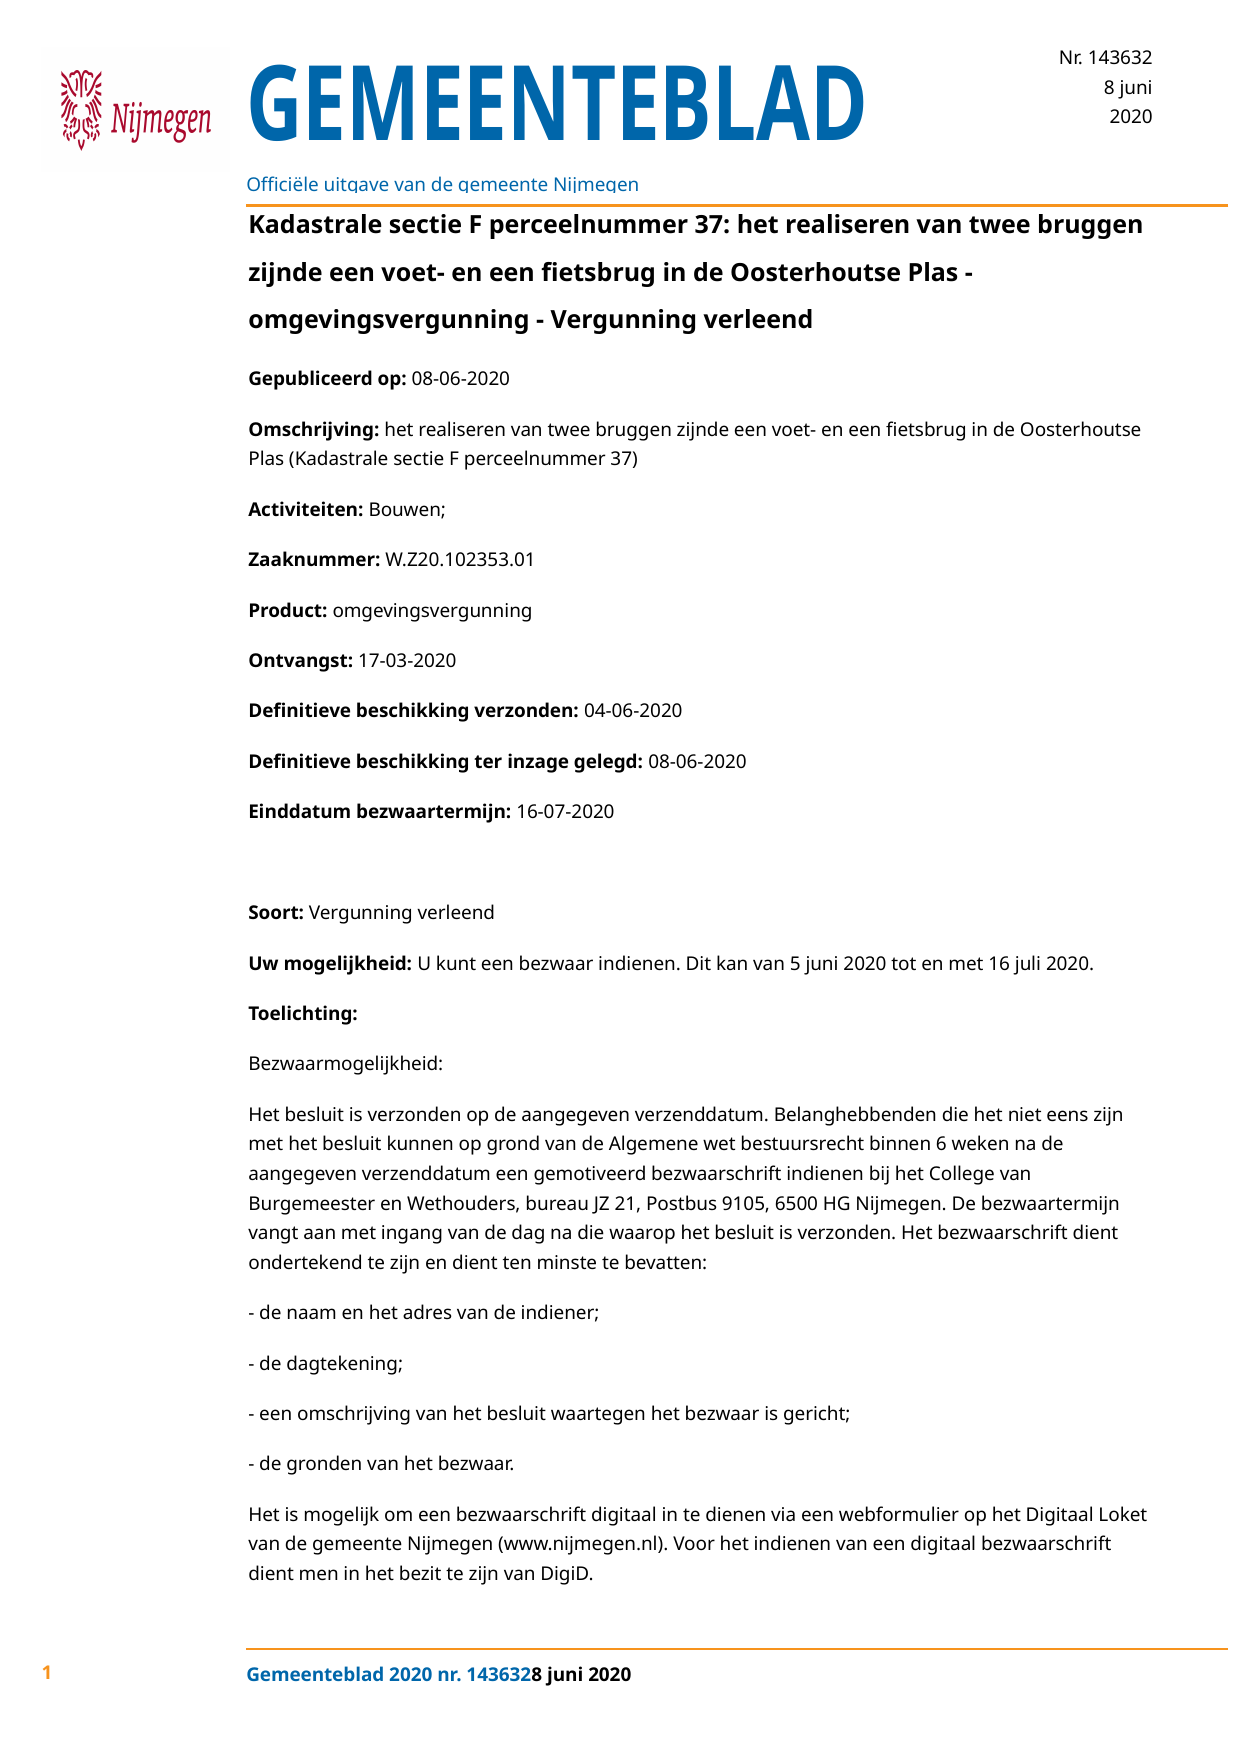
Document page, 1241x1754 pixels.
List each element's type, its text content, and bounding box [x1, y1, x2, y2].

picture [41, 47, 231, 172]
text Omschrijving: het realiseren van twee bruggen zijnde een voet- en een fietsbrug in de Oosterhoutse Plas (Kadastrale sectie F perceelnummer 37) [248, 416, 1152, 471]
text Het is mogelijk om een bezwaarschrift digitaal in te dienen via een webformulier op het Digitaal Loket van de gemeente Nijmegen (www.nijmegen.nl). Voor het indienen van een digitaal bezwaarschrift dient men in het bezit te zijn van DigiD. [248, 1501, 1152, 1586]
text - een omschrijving van het besluit waartegen het bezwaar is gericht; [248, 1400, 1152, 1426]
text Definitieve beschikking verzonden: 04-06-2020 [248, 698, 1152, 723]
text - de dagtekening; [248, 1350, 1152, 1375]
text Toelichting: [248, 1000, 1152, 1026]
text Bezwaarmogelijkheid: [248, 1051, 1152, 1076]
text Ontvangst: 17-03-2020 [248, 647, 1152, 673]
text Definitieve beschikking ter inzage gelegd: 08-06-2020 [248, 748, 1152, 774]
text Activiteiten: Bouwen; [248, 496, 1152, 522]
text - de gronden van het bezwaar. [248, 1451, 1152, 1476]
text Soort: Vergunning verleend [248, 899, 1152, 925]
text Uw mogelijkheid: U kunt een bezwaar indienen. Dit kan van 5 juni 2020 tot en met 16 juli 2020. [248, 950, 1152, 975]
text Product: omgevingsvergunning [248, 597, 1152, 622]
text Zaaknummer: W.Z20.102353.01 [248, 546, 1152, 572]
text Het besluit is verzonden op de aangegeven verzenddatum. Belanghebbenden die het niet eens zijn met het besluit kunnen op grond van de Algemene wet bestuursrecht binnen 6 weken na de aangegeven verzenddatum een gemotiveerd bezwaarschrift indienen bij het College van Burgemeester en Wethouders, bureau JZ 21, Postbus 9105, 6500 HG Nijmegen. De bezwaartermijn vangt aan met ingang van de dag na die waarop het besluit is verzonden. Het bezwaarschrift dient ondertekend te zijn en dient ten minste te bevatten: [248, 1101, 1152, 1274]
text Kadastrale sectie F perceelnummer 37: het realiseren van twee bruggen zijnde een voet- en een fietsbrug in de Oosterhoutse Plas - omgevingsvergunning - Vergunning verleend [248, 207, 1152, 336]
text Einddatum bezwaartermijn: 16-07-2020 [248, 798, 1152, 824]
text Gepubliceerd op: 08-06-2020 [248, 366, 1152, 391]
text - de naam en het adres van de indiener; [248, 1299, 1152, 1325]
